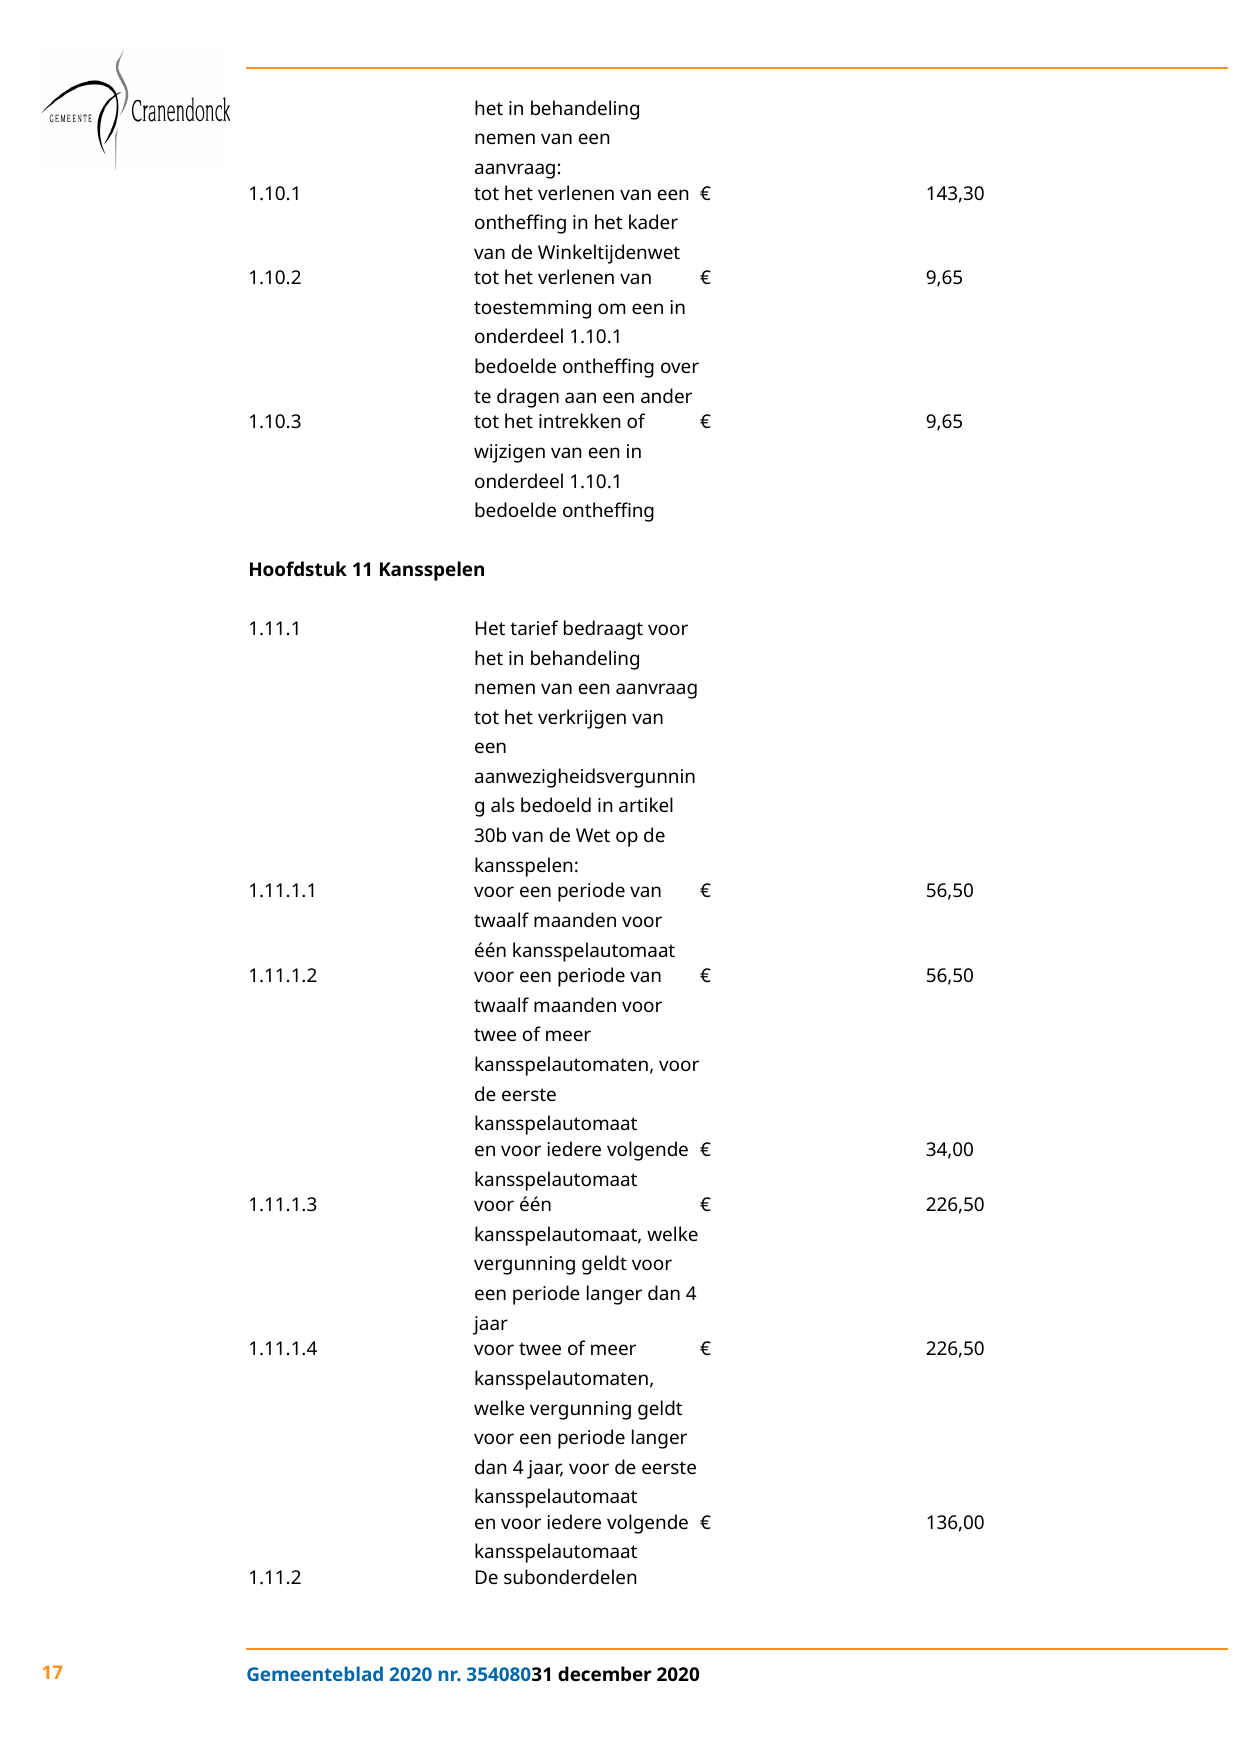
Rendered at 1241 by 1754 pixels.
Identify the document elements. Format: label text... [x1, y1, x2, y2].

table_cell 1.11.1.4 [248, 1336, 474, 1564]
table_cell 1.10.3 [248, 409, 474, 523]
table_cell € [700, 963, 926, 1136]
table_header [700, 615, 926, 878]
table_cell tot het intrekken of wijzigen van een in onderdeel 1.10.1 bedoelde ontheffing [474, 409, 700, 523]
table_cell € [700, 1509, 926, 1564]
table_cell [700, 1565, 926, 1590]
table_cell 143,30 [926, 180, 1152, 264]
table_header 1.11.1 [248, 615, 474, 878]
table_cell voor één kansspelautomaat, welke vergunning geldt voor een periode langer dan 4 jaar [474, 1191, 700, 1336]
table_cell € [700, 1191, 926, 1336]
table_cell € [700, 1136, 926, 1191]
table_cell € [700, 180, 926, 264]
table_cell € [700, 878, 926, 962]
table_cell 1.11.1.2 [248, 963, 474, 1191]
table_cell voor twee of meer kansspelautomaten, welke vergunning geldt voor een periode langer dan 4 jaar, voor de eerste kansspelautomaat [474, 1336, 700, 1509]
table_cell 1.11.2 [248, 1565, 474, 1590]
table_cell 9,65 [926, 265, 1152, 409]
table_header [700, 95, 926, 180]
table_cell 226,50 [926, 1336, 1152, 1509]
table_cell tot het verlenen van toestemming om een in onderdeel 1.10.1 bedoelde ontheffing over te dragen aan een ander [474, 265, 700, 409]
text Hoofdstuk 11 Kansspelen [248, 556, 1152, 582]
table_cell 9,65 [926, 409, 1152, 523]
table_cell voor een periode van twaalf maanden voor twee of meer kansspelautomaten, voor de eerste kansspelautomaat [474, 963, 700, 1136]
table_cell 136,00 [926, 1509, 1152, 1564]
table_cell € [700, 409, 926, 523]
table_cell en voor iedere volgende kansspelautomaat [474, 1136, 700, 1191]
table_header het in behandeling nemen van een aanvraag: [474, 95, 700, 180]
table_cell 34,00 [926, 1136, 1152, 1191]
table_cell 56,50 [926, 878, 1152, 962]
table_cell tot het verlenen van een ontheffing in het kader van de Winkeltijdenwet [474, 180, 700, 264]
table_cell € [700, 265, 926, 409]
table_header [926, 95, 1152, 180]
table_header Het tarief bedraagt voor het in behandeling nemen van een aanvraag tot het verkrijgen van een aanwezigheidsvergunning als bedoeld in artikel 30b van de Wet op de kansspelen: [474, 615, 700, 878]
table_cell 226,50 [926, 1191, 1152, 1336]
table_cell [926, 1565, 1152, 1590]
table_cell De subonderdelen [474, 1565, 700, 1590]
table_cell en voor iedere volgende kansspelautomaat [474, 1509, 700, 1564]
table_cell 1.11.1.3 [248, 1191, 474, 1336]
table_header [248, 95, 474, 180]
table_header [926, 615, 1152, 878]
table_cell voor een periode van twaalf maanden voor één kansspelautomaat [474, 878, 700, 962]
table_cell 56,50 [926, 963, 1152, 1136]
table_cell 1.10.2 [248, 265, 474, 409]
table_cell 1.11.1.1 [248, 878, 474, 962]
table_cell 1.10.1 [248, 180, 474, 264]
table_cell € [700, 1336, 926, 1509]
picture [41, 47, 231, 172]
